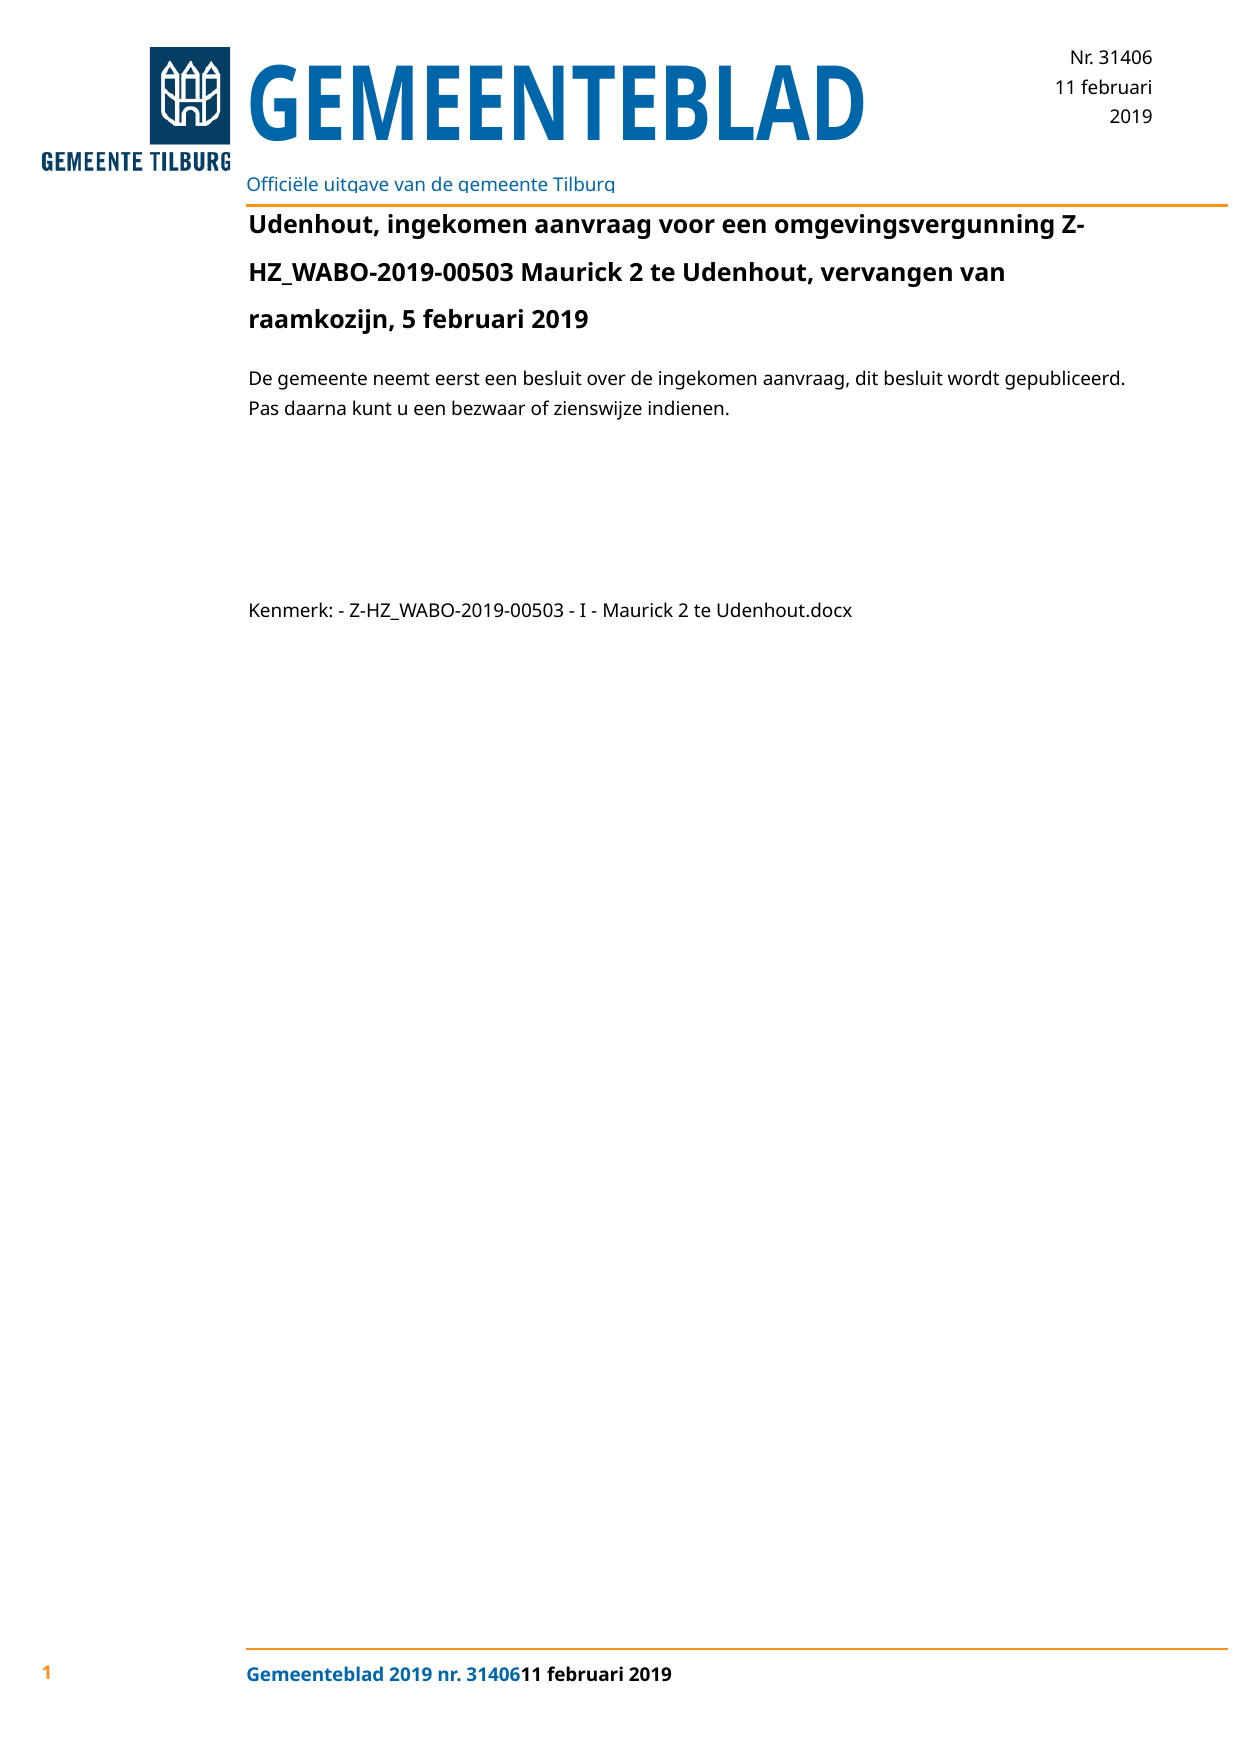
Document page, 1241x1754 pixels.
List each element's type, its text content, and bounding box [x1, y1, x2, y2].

text De gemeente neemt eerst een besluit over de ingekomen aanvraag, dit besluit wordt gepubliceerd. Pas daarna kunt u een bezwaar of zienswijze indienen. [248, 366, 1152, 421]
text Udenhout, ingekomen aanvraag voor een omgevingsvergunning Z-HZ_WABO-2019-00503 Maurick 2 te Udenhout, vervangen van raamkozijn, 5 februari 2019 [248, 207, 1152, 336]
text Kenmerk: - Z-HZ_WABO-2019-00503 - I - Maurick 2 te Udenhout.docx [248, 597, 1152, 622]
picture [41, 47, 231, 172]
